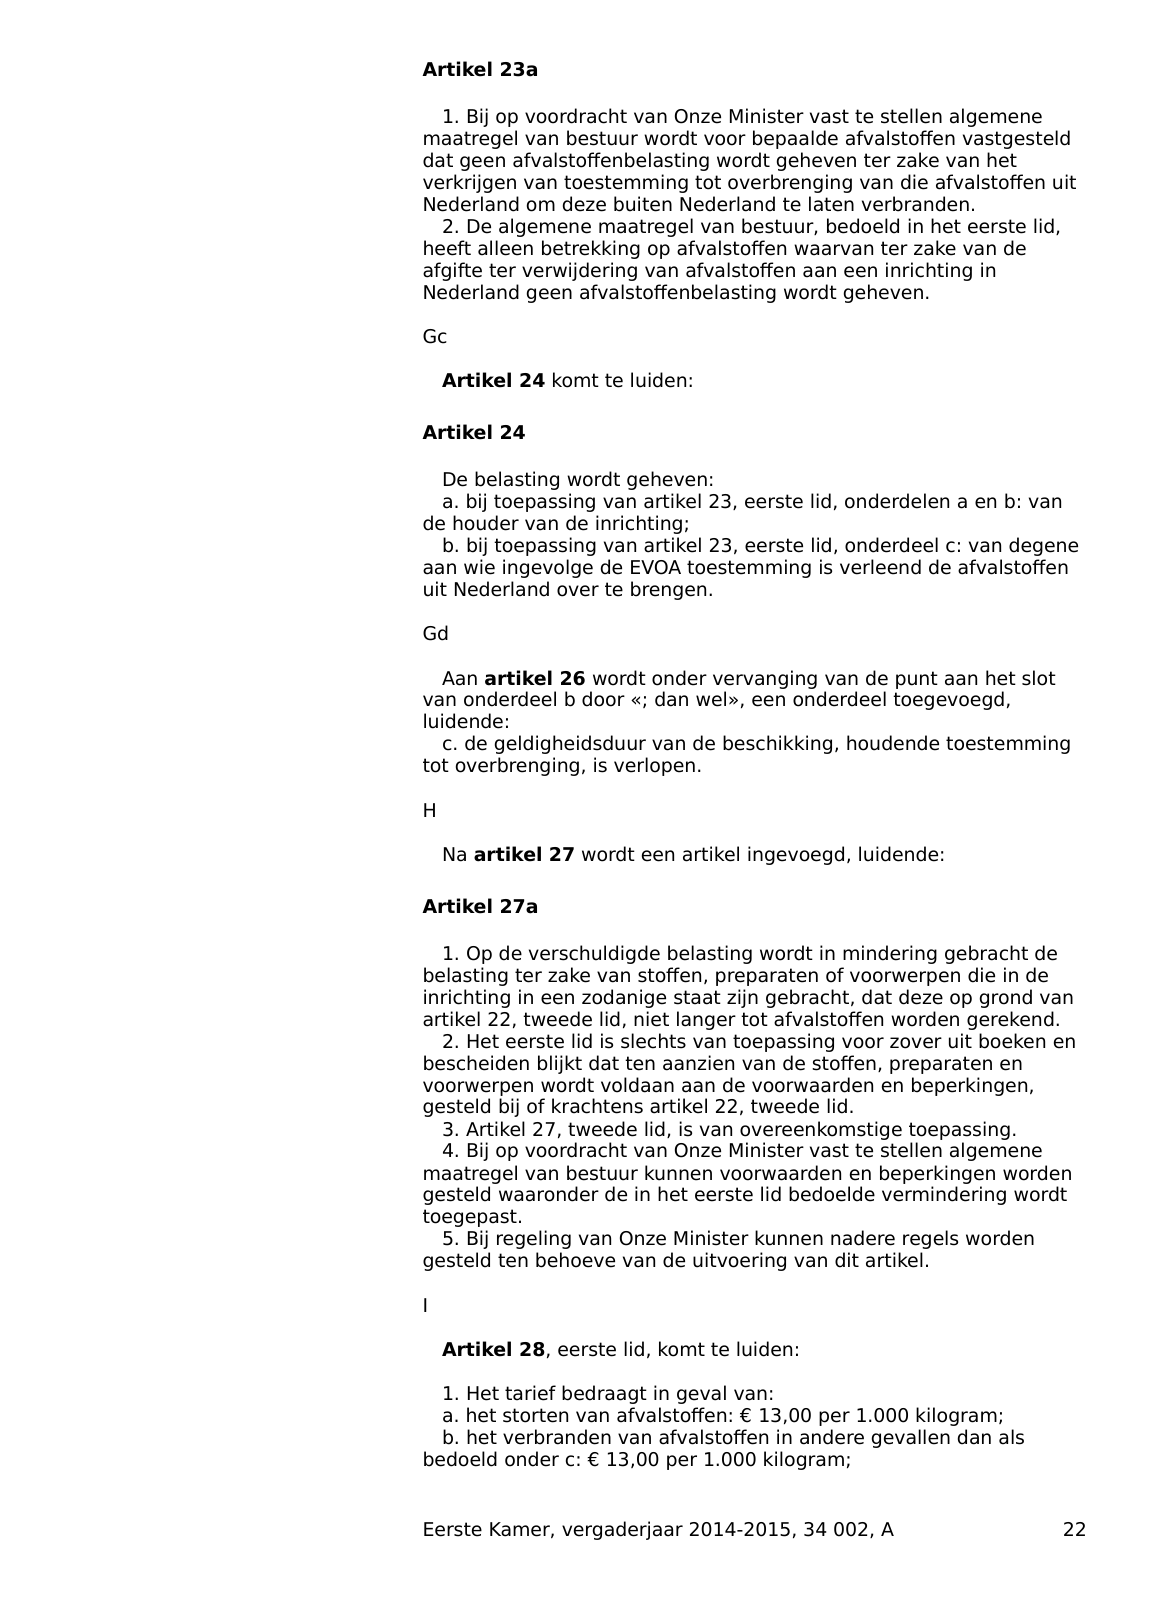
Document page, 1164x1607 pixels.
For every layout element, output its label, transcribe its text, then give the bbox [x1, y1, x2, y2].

text 1. Bij op voordracht van Onze Minister vast te stellen algemene maatregel van bestuur wordt voor bepaalde afvalstoffen vastgesteld dat geen afvalstoffenbelasting wordt geheven ter zake van het verkrijgen van toestemming tot overbrenging van die afvalstoffen uit Nederland om deze buiten Nederland te laten verbranden. [422, 106, 1087, 216]
text 2. De algemene maatregel van bestuur, bedoeld in het eerste lid, heeft alleen betrekking op afvalstoffen waarvan ter zake van de afgifte ter verwijdering van afvalstoffen aan een inrichting in Nederland geen afvalstoffenbelasting wordt geheven. [422, 216, 1087, 304]
text 5. Bij regeling van Onze Minister kunnen nadere regels worden gesteld ten behoeve van de uitvoering van dit artikel. [422, 1228, 1087, 1272]
text a. het storten van afvalstoffen: € 13,00 per 1.000 kilogram; [422, 1405, 1087, 1427]
text 1. Op de verschuldigde belasting wordt in mindering gebracht de belasting ter zake van stoffen, preparaten of voorwerpen die in de inrichting in een zodanige staat zijn gebracht, dat deze op grond van artikel 22, tweede lid, niet langer tot afvalstoffen worden gerekend. [422, 943, 1087, 1031]
text c. de geldigheidsduur van de beschikking, houdende toestemming tot overbrenging, is verlopen. [422, 733, 1087, 777]
text Na artikel 27 wordt een artikel ingevoegd, luidende: [422, 844, 1087, 866]
subtitle Artikel 23a [422, 59, 1087, 81]
text Artikel 24 komt te luiden: [422, 370, 1087, 392]
text De belasting wordt geheven: [422, 469, 1087, 491]
text b. het verbranden van afvalstoffen in andere gevallen dan als bedoeld onder c: € 13,00 per 1.000 kilogram; [422, 1427, 1087, 1471]
subtitle Artikel 27a [422, 896, 1087, 918]
text a. bij toepassing van artikel 23, eerste lid, onderdelen a en b: van de houder van de inrichting; [422, 491, 1087, 535]
text 3. Artikel 27, tweede lid, is van overeenkomstige toepassing. [422, 1118, 1087, 1140]
text 4. Bij op voordracht van Onze Minister vast te stellen algemene maatregel van bestuur kunnen voorwaarden en beperkingen worden gesteld waaronder de in het eerste lid bedoelde vermindering wordt toegepast. [422, 1140, 1087, 1228]
text Gd [422, 623, 1087, 645]
text Artikel 28, eerste lid, komt te luiden: [422, 1339, 1087, 1361]
text H [422, 799, 1087, 821]
text 2. Het eerste lid is slechts van toepassing voor zover uit boeken en bescheiden blijkt dat ten aanzien van de stoffen, preparaten en voorwerpen wordt voldaan aan de voorwaarden en beperkingen, gesteld bij of krachtens artikel 22, tweede lid. [422, 1031, 1087, 1118]
text Gc [422, 326, 1087, 348]
subtitle Artikel 24 [422, 422, 1087, 444]
text I [422, 1294, 1087, 1316]
text 1. Het tarief bedraagt in geval van: [422, 1383, 1087, 1405]
text b. bij toepassing van artikel 23, eerste lid, onderdeel c: van degene aan wie ingevolge de EVOA toestemming is verleend de afvalstoffen uit Nederland over te brengen. [422, 535, 1087, 601]
text Aan artikel 26 wordt onder vervanging van de punt aan het slot van onderdeel b door «; dan wel», een onderdeel toegevoegd, luidende: [422, 667, 1087, 733]
